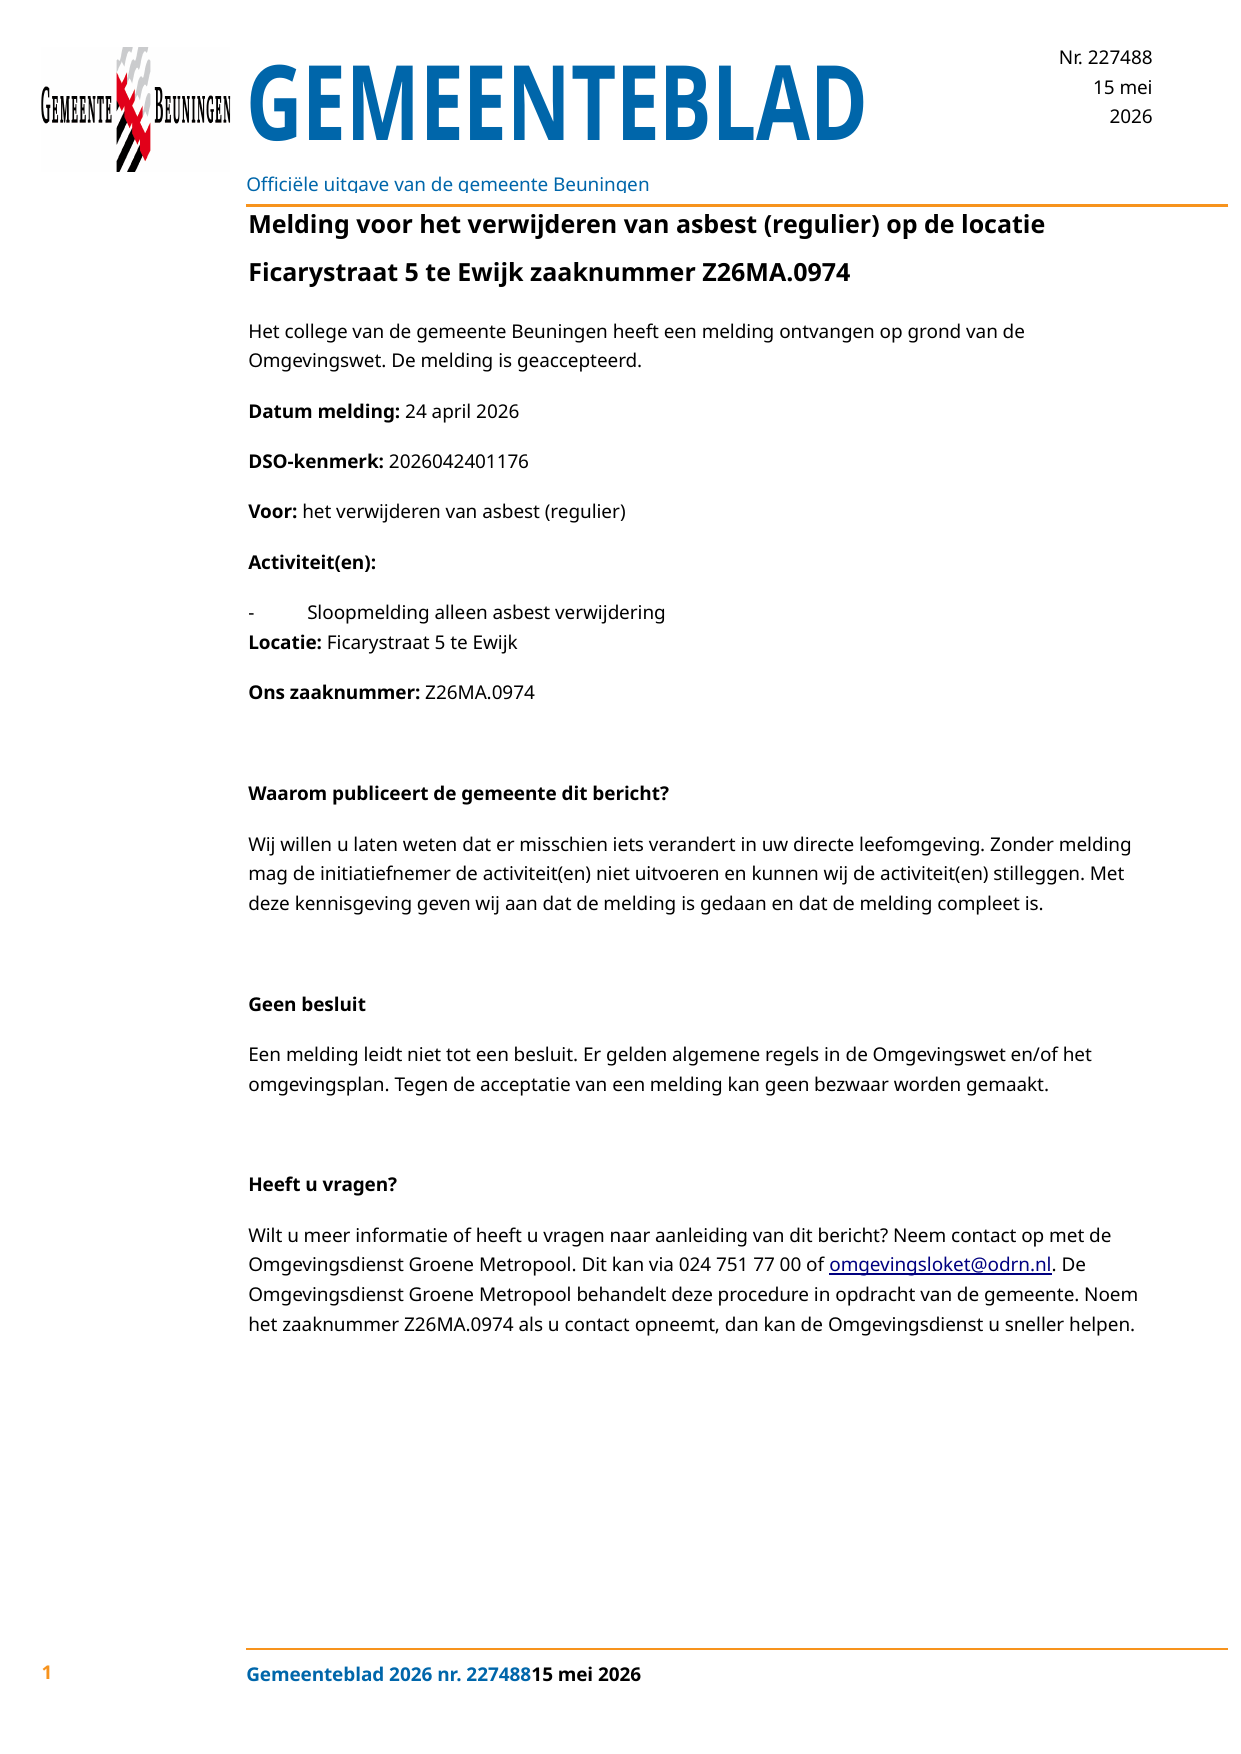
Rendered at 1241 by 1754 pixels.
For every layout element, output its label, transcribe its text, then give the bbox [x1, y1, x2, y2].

text Locatie: Ficarystraat 5 te Ewijk [248, 629, 1152, 655]
text Waarom publiceert de gemeente dit bericht? [248, 780, 1152, 806]
text Datum melding: 24 april 2026 [248, 398, 1152, 424]
picture [41, 47, 231, 172]
text Wilt u meer informatie of heeft u vragen naar aanleiding van dit bericht? Neem contact op met de Omgevingsdienst Groene Metropool. Dit kan via 024 751 77 00 of omgevingsloket@odrn.nl. De Omgevingsdienst Groene Metropool behandelt deze procedure in opdracht van de gemeente. Noem het zaaknummer Z26MA.0974 als u contact opneemt, dan kan de Omgevingsdienst u sneller helpen. [248, 1222, 1152, 1337]
text Ons zaaknummer: Z26MA.0974 [248, 679, 1152, 705]
text Activiteit(en): [248, 549, 1152, 575]
text Voor: het verwijderen van asbest (regulier) [248, 499, 1152, 524]
text Een melding leidt niet tot een besluit. Er gelden algemene regels in de Omgevingswet en/of het omgevingsplan. Tegen de acceptatie van een melding kan geen bezwaar worden gemaakt. [248, 1041, 1152, 1097]
text Melding voor het verwijderen van asbest (regulier) op de locatie Ficarystraat 5 te Ewijk zaaknummer Z26MA.0974 [248, 207, 1152, 288]
text Het college van de gemeente Beuningen heeft een melding ontvangen op grond van de Omgevingswet. De melding is geaccepteerd. [248, 318, 1152, 373]
text Geen besluit [248, 991, 1152, 1017]
list Sloopmelding alleen asbest verwijdering [248, 599, 1152, 625]
text Wij willen u laten weten dat er misschien iets verandert in uw directe leefomgeving. Zonder melding mag de initiatiefnemer de activiteit(en) niet uitvoeren en kunnen wij de activiteit(en) stilleggen. Met deze kennisgeving geven wij aan dat de melding is gedaan en dat de melding compleet is. [248, 831, 1152, 916]
text DSO-kenmerk: 2026042401176 [248, 448, 1152, 474]
text Heeft u vragen? [248, 1172, 1152, 1197]
